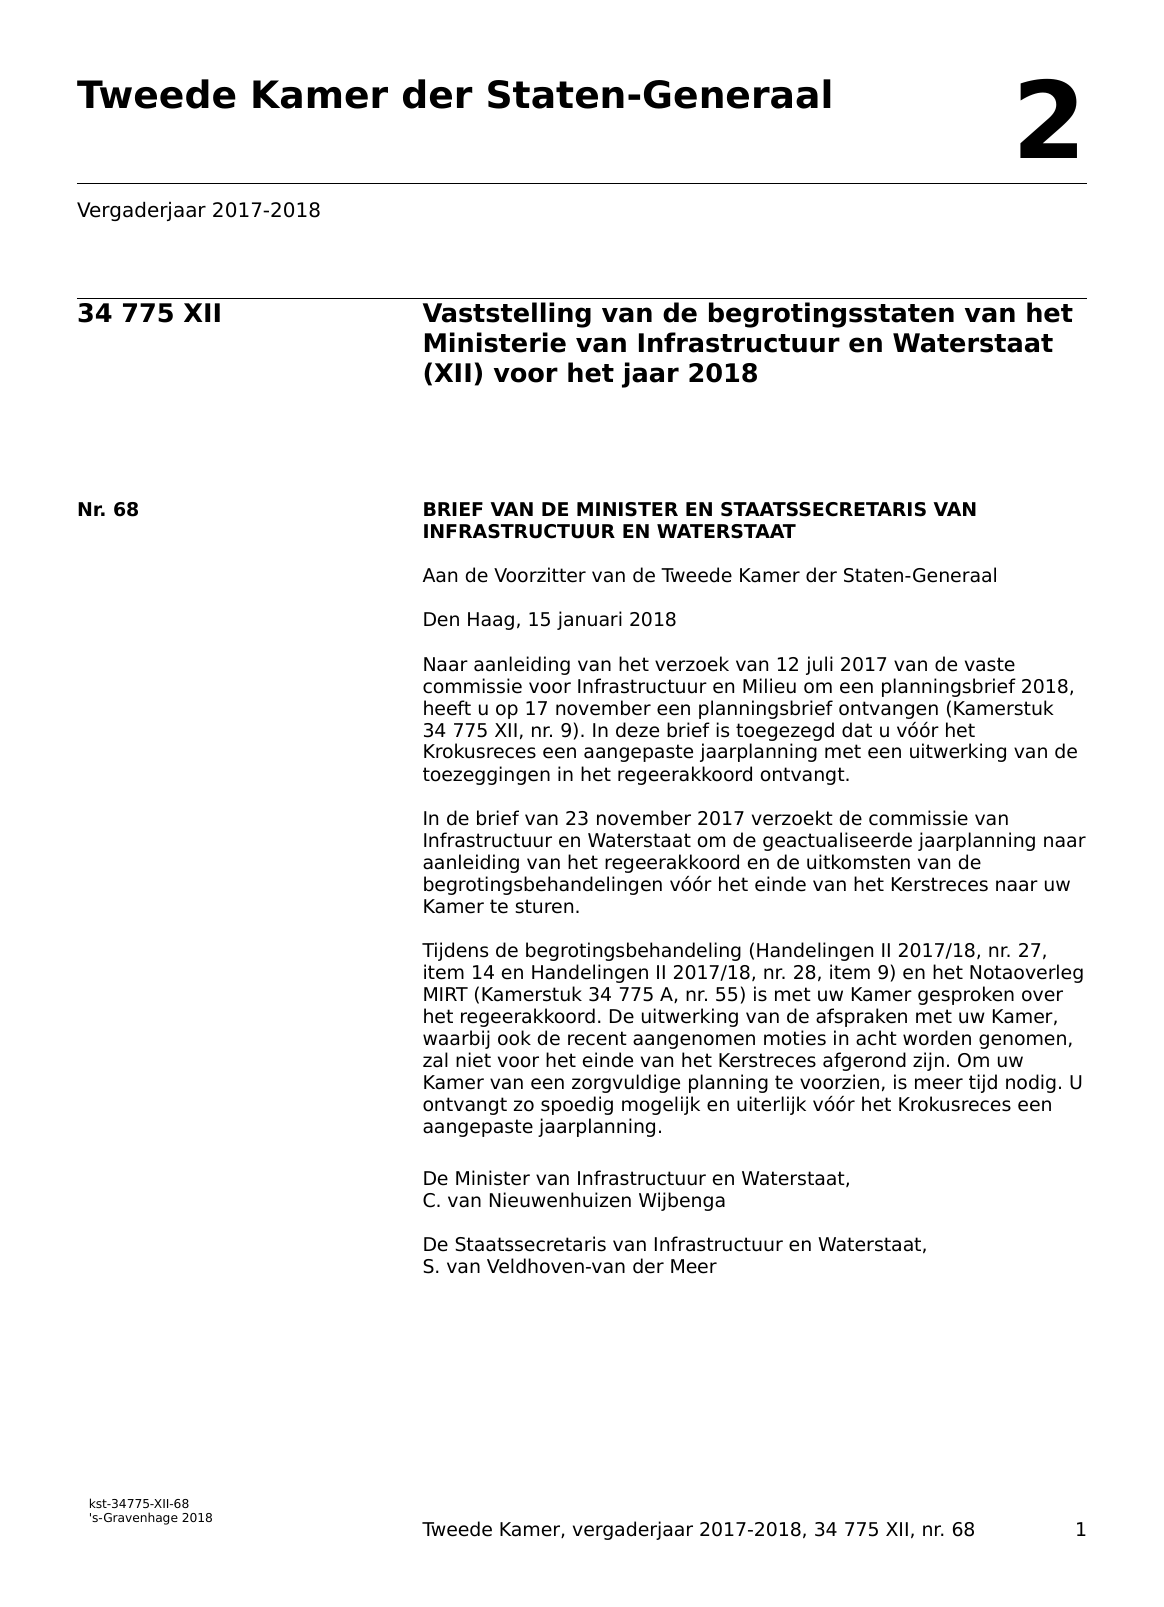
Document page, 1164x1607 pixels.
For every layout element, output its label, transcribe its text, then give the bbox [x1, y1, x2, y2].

text kst-34775-XII-68 [88, 1497, 323, 1511]
table_header Tweede Kamer der Staten-Generaal [77, 59, 886, 183]
subtitle 34 775 XII Vaststelling van de begrotingsstaten van het Ministerie van Infrastructuur en Waterstaat (XII) voor het jaar 2018 [77, 299, 1087, 388]
text 's-Gravenhage 2018 [88, 1511, 323, 1525]
text Den Haag, 15 januari 2018 [422, 609, 1087, 631]
text De Staatssecretaris van Infrastructuur en Waterstaat, S. van Veldhoven-van der Meer [422, 1234, 1087, 1278]
text De Minister van Infrastructuur en Waterstaat, C. van Nieuwenhuizen Wijbenga [422, 1167, 1087, 1211]
subtitle Nr. 68 BRIEF VAN DE MINISTER EN STAATSSECRETARIS VAN INFRASTRUCTUUR EN WATERSTAAT [77, 499, 1087, 543]
text Aan de Voorzitter van de Tweede Kamer der Staten-Generaal [422, 565, 1087, 587]
text In de brief van 23 november 2017 verzoekt de commissie van Infrastructuur en Waterstaat om de geactualiseerde jaarplanning naar aanleiding van het regeerakkoord en de uitkomsten van de begrotingsbehandelingen vóór het einde van het Kerstreces naar uw Kamer te sturen. [422, 808, 1087, 917]
table_header 2 [886, 59, 1087, 183]
table_cell Vergaderjaar 2017-2018 [77, 184, 1087, 298]
text Tijdens de begrotingsbehandeling (Handelingen II 2017/18, nr. 27, item 14 en Handelingen II 2017/18, nr. 28, item 9) en het Notaoverleg MIRT (Kamerstuk 34 775 A, nr. 55) is met uw Kamer gesproken over het regeerakkoord. De uitwerking van de afspraken met uw Kamer, waarbij ook de recent aangenomen moties in acht worden genomen, zal niet voor het einde van het Kerstreces afgerond zijn. Om uw Kamer van een zorgvuldige planning te voorzien, is meer tijd nodig. U ontvangt zo spoedig mogelijk en uiterlijk vóór het Krokusreces een aangepaste jaarplanning. [422, 940, 1087, 1137]
text Naar aanleiding van het verzoek van 12 juli 2017 van de vaste commissie voor Infrastructuur en Milieu om een planningsbrief 2018, heeft u op 17 november een planningsbrief ontvangen (Kamerstuk 34 775 XII, nr. 9). In deze brief is toegezegd dat u vóór het Krokusreces een aangepaste jaarplanning met een uitwerking van de toezeggingen in het regeerakkoord ontvangt. [422, 653, 1087, 785]
